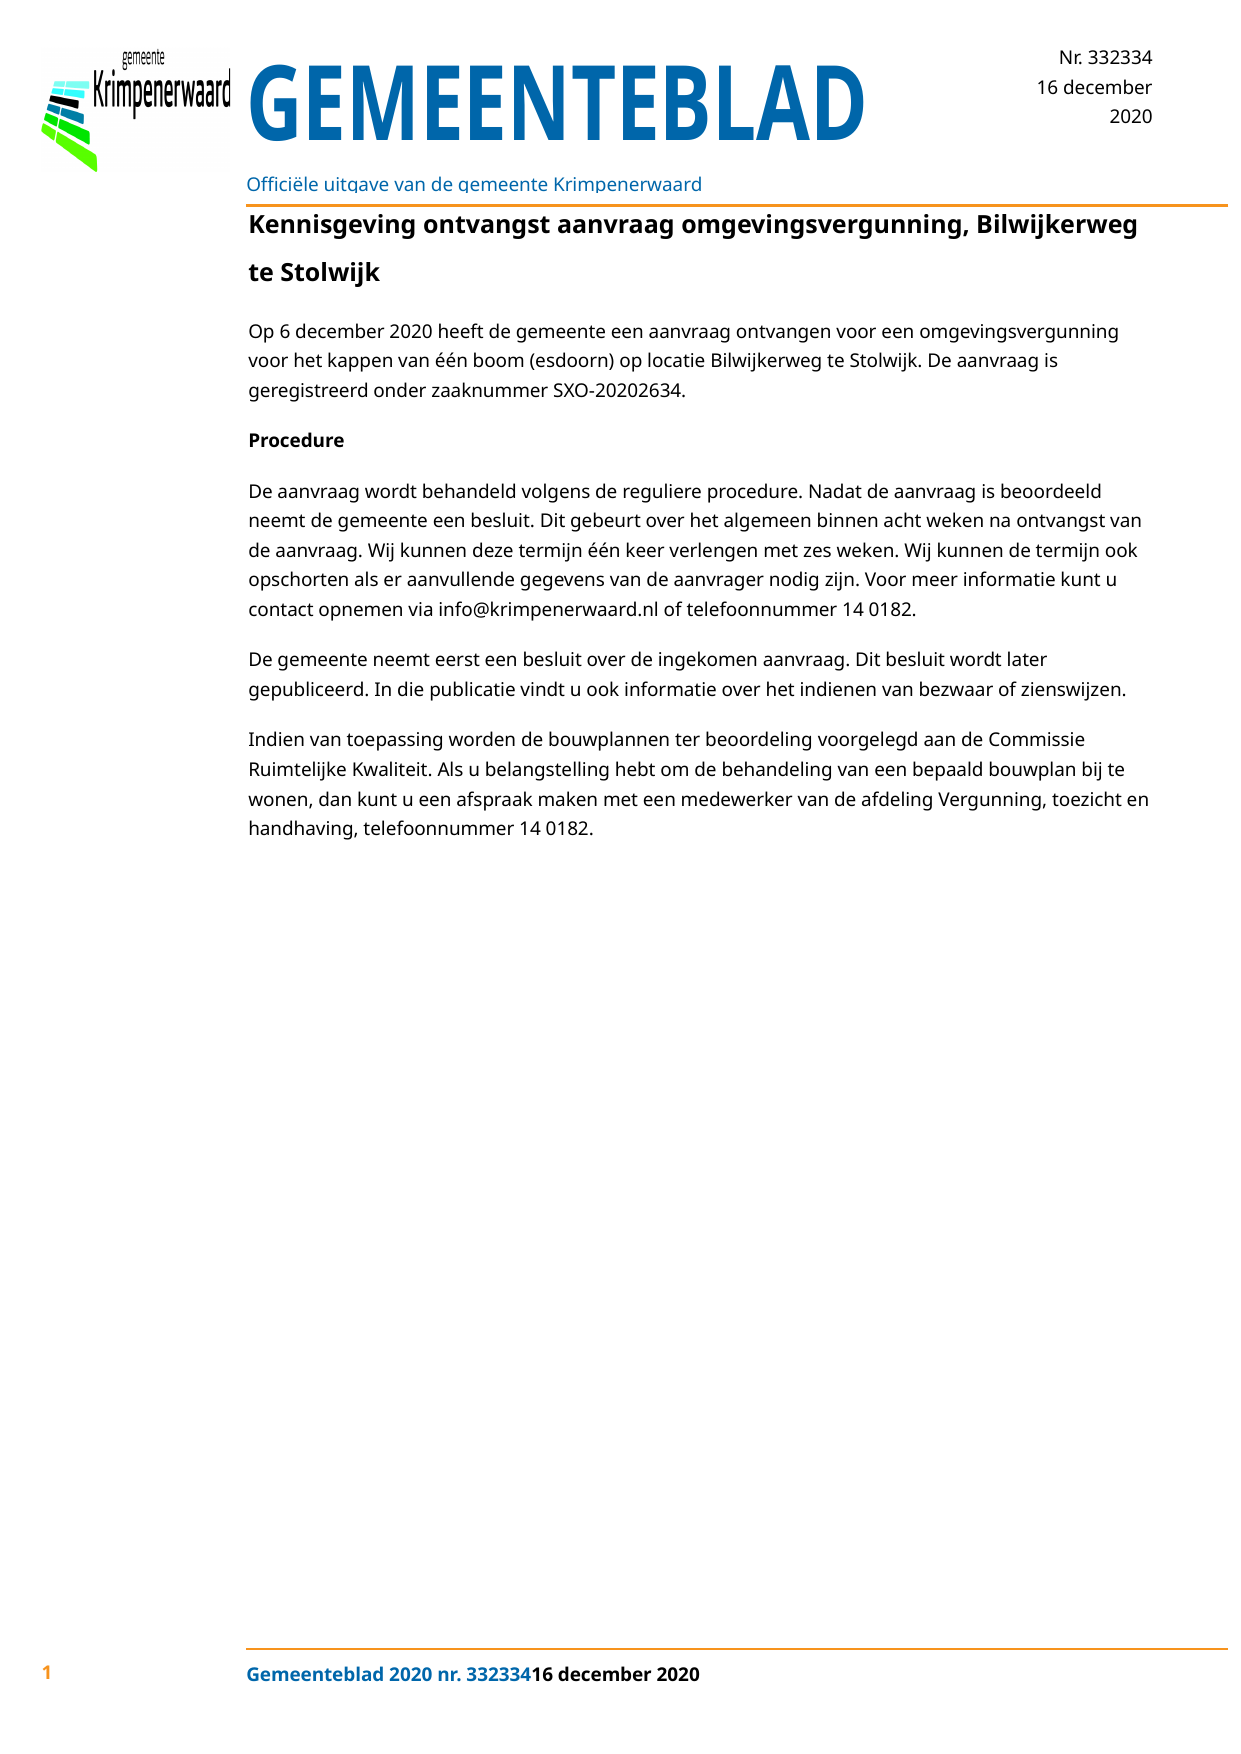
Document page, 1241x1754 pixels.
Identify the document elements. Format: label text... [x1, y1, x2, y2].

text Indien van toepassing worden de bouwplannen ter beoordeling voorgelegd aan de Commissie Ruimtelijke Kwaliteit. Als u belangstelling hebt om de behandeling van een bepaald bouwplan bij te wonen, dan kunt u een afspraak maken met een medewerker van de afdeling Vergunning, toezicht en handhaving, telefoonnummer 14 0182. [248, 727, 1152, 841]
text De gemeente neemt eerst een besluit over de ingekomen aanvraag. Dit besluit wordt later gepubliceerd. In die publicatie vindt u ook informatie over het indienen van bezwaar of zienswijzen. [248, 647, 1152, 702]
text De aanvraag wordt behandeld volgens de reguliere procedure. Nadat de aanvraag is beoordeeld neemt de gemeente een besluit. Dit gebeurt over het algemeen binnen acht weken na ontvangst van de aanvraag. Wij kunnen deze termijn één keer verlengen met zes weken. Wij kunnen de termijn ook opschorten als er aanvullende gegevens van de aanvrager nodig zijn. Voor meer informatie kunt u contact opnemen via info@krimpenerwaard.nl of telefoonnummer 14 0182. [248, 478, 1152, 622]
text Kennisgeving ontvangst aanvraag omgevingsvergunning, Bilwijkerweg te Stolwijk [248, 207, 1152, 288]
text Op 6 december 2020 heeft de gemeente een aanvraag ontvangen voor een omgevingsvergunning voor het kappen van één boom (esdoorn) op locatie Bilwijkerweg te Stolwijk. De aanvraag is geregistreerd onder zaaknummer SXO-20202634. [248, 318, 1152, 403]
picture [41, 47, 231, 172]
text Procedure [248, 427, 1152, 453]
